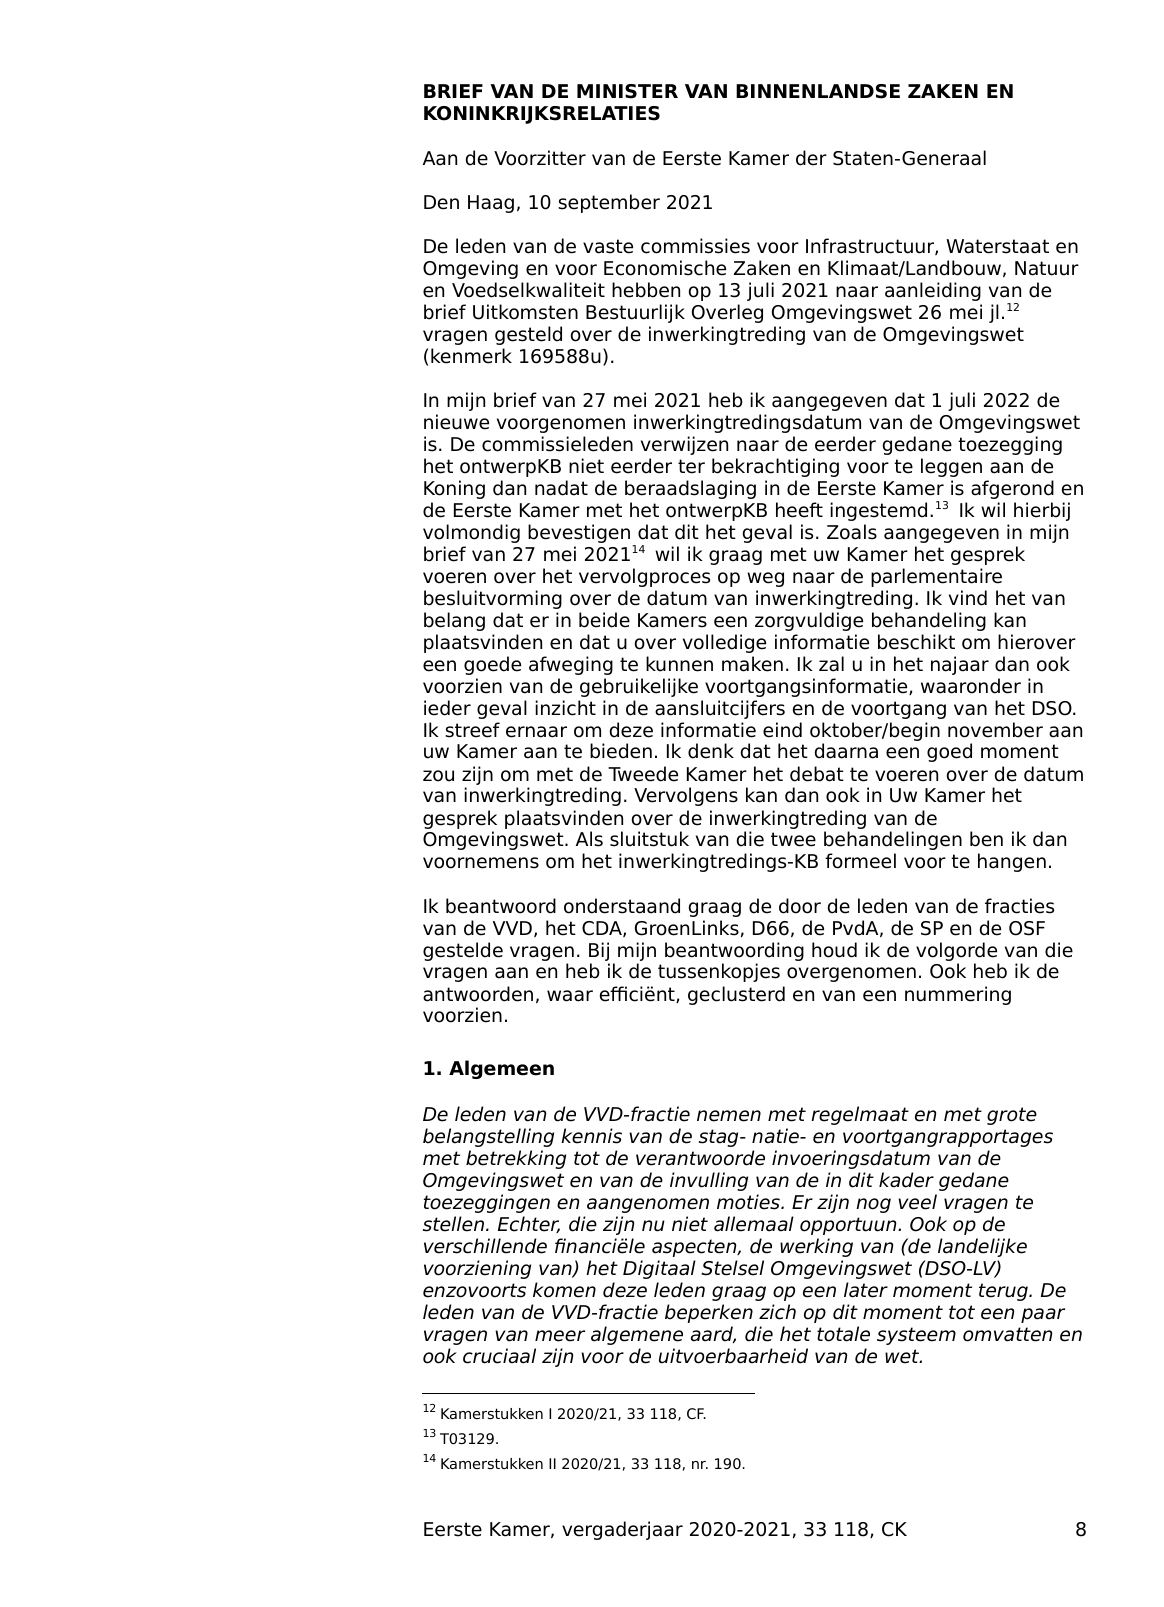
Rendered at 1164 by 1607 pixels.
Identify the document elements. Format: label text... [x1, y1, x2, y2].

text T03129. [422, 1427, 1087, 1449]
text Den Haag, 10 september 2021 [422, 192, 1087, 213]
text Kamerstukken I 2020/21, 33 118, CF. [422, 1402, 1087, 1424]
subtitle 1. Algemeen [422, 1057, 1087, 1079]
text Aan de Voorzitter van de Eerste Kamer der Staten-Generaal [422, 147, 1087, 169]
text Ik beantwoord onderstaand graag de door de leden van de fracties van de VVD, het CDA, GroenLinks, D66, de PvdA, de SP en de OSF gestelde vragen. Bij mijn beantwoording houd ik de volgorde van die vragen aan en heb ik de tussenkopjes overgenomen. Ook heb ik de antwoorden, waar efficiënt, geclusterd en van een nummering voorzien. [422, 896, 1087, 1027]
subtitle BRIEF VAN DE MINISTER VAN BINNENLANDSE ZAKEN EN KONINKRIJKSRELATIES [422, 81, 1087, 125]
text Kamerstukken II 2020/21, 33 118, nr. 190. [422, 1452, 1087, 1474]
text De leden van de vaste commissies voor Infrastructuur, Waterstaat en Omgeving en voor Economische Zaken en Klimaat/Landbouw, Natuur en Voedselkwaliteit hebben op 13 juli 2021 naar aanleiding van de brief Uitkomsten Bestuurlijk Overleg Omgevingswet 26 mei jl. vragen gesteld over de inwerkingtreding van de Omgevingswet (kenmerk 169588u). [422, 236, 1087, 368]
text De leden van de VVD-fractie nemen met regelmaat en met grote belangstelling kennis van de stag- natie- en voortgangrapportages met betrekking tot de verantwoorde invoeringsdatum van de Omgevingswet en van de invulling van de in dit kader gedane toezeggingen en aangenomen moties. Er zijn nog veel vragen te stellen. Echter, die zijn nu niet allemaal opportuun. Ook op de verschillende financiële aspecten, de werking van (de landelijke voorziening van) het Digitaal Stelsel Omgevingswet (DSO-LV) enzovoorts komen deze leden graag op een later moment terug. De leden van de VVD-fractie beperken zich op dit moment tot een paar vragen van meer algemene aard, die het totale systeem omvatten en ook cruciaal zijn voor de uitvoerbaarheid van de wet. [422, 1104, 1087, 1368]
text In mijn brief van 27 mei 2021 heb ik aangegeven dat 1 juli 2022 de nieuwe voorgenomen inwerkingtredingsdatum van de Omgevingswet is. De commissieleden verwijzen naar de eerder gedane toezegging het ontwerpKB niet eerder ter bekrachtiging voor te leggen aan de Koning dan nadat de beraadslaging in de Eerste Kamer is afgerond en de Eerste Kamer met het ontwerpKB heeft ingestemd. Ik wil hierbij volmondig bevestigen dat dit het geval is. Zoals aangegeven in mijn brief van 27 mei 2021 wil ik graag met uw Kamer het gesprek voeren over het vervolgproces op weg naar de parlementaire besluitvorming over de datum van inwerkingtreding. Ik vind het van belang dat er in beide Kamers een zorgvuldige behandeling kan plaatsvinden en dat u over volledige informatie beschikt om hierover een goede afweging te kunnen maken. Ik zal u in het najaar dan ook voorzien van de gebruikelijke voortgangsinformatie, waaronder in ieder geval inzicht in de aansluitcijfers en de voortgang van het DSO. Ik streef ernaar om deze informatie eind oktober/begin november aan uw Kamer aan te bieden. Ik denk dat het daarna een goed moment zou zijn om met de Tweede Kamer het debat te voeren over de datum van inwerkingtreding. Vervolgens kan dan ook in Uw Kamer het gesprek plaatsvinden over de inwerkingtreding van de Omgevingswet. Als sluitstuk van die twee behandelingen ben ik dan voornemens om het inwerkingtredings-KB formeel voor te hangen. [422, 390, 1087, 873]
